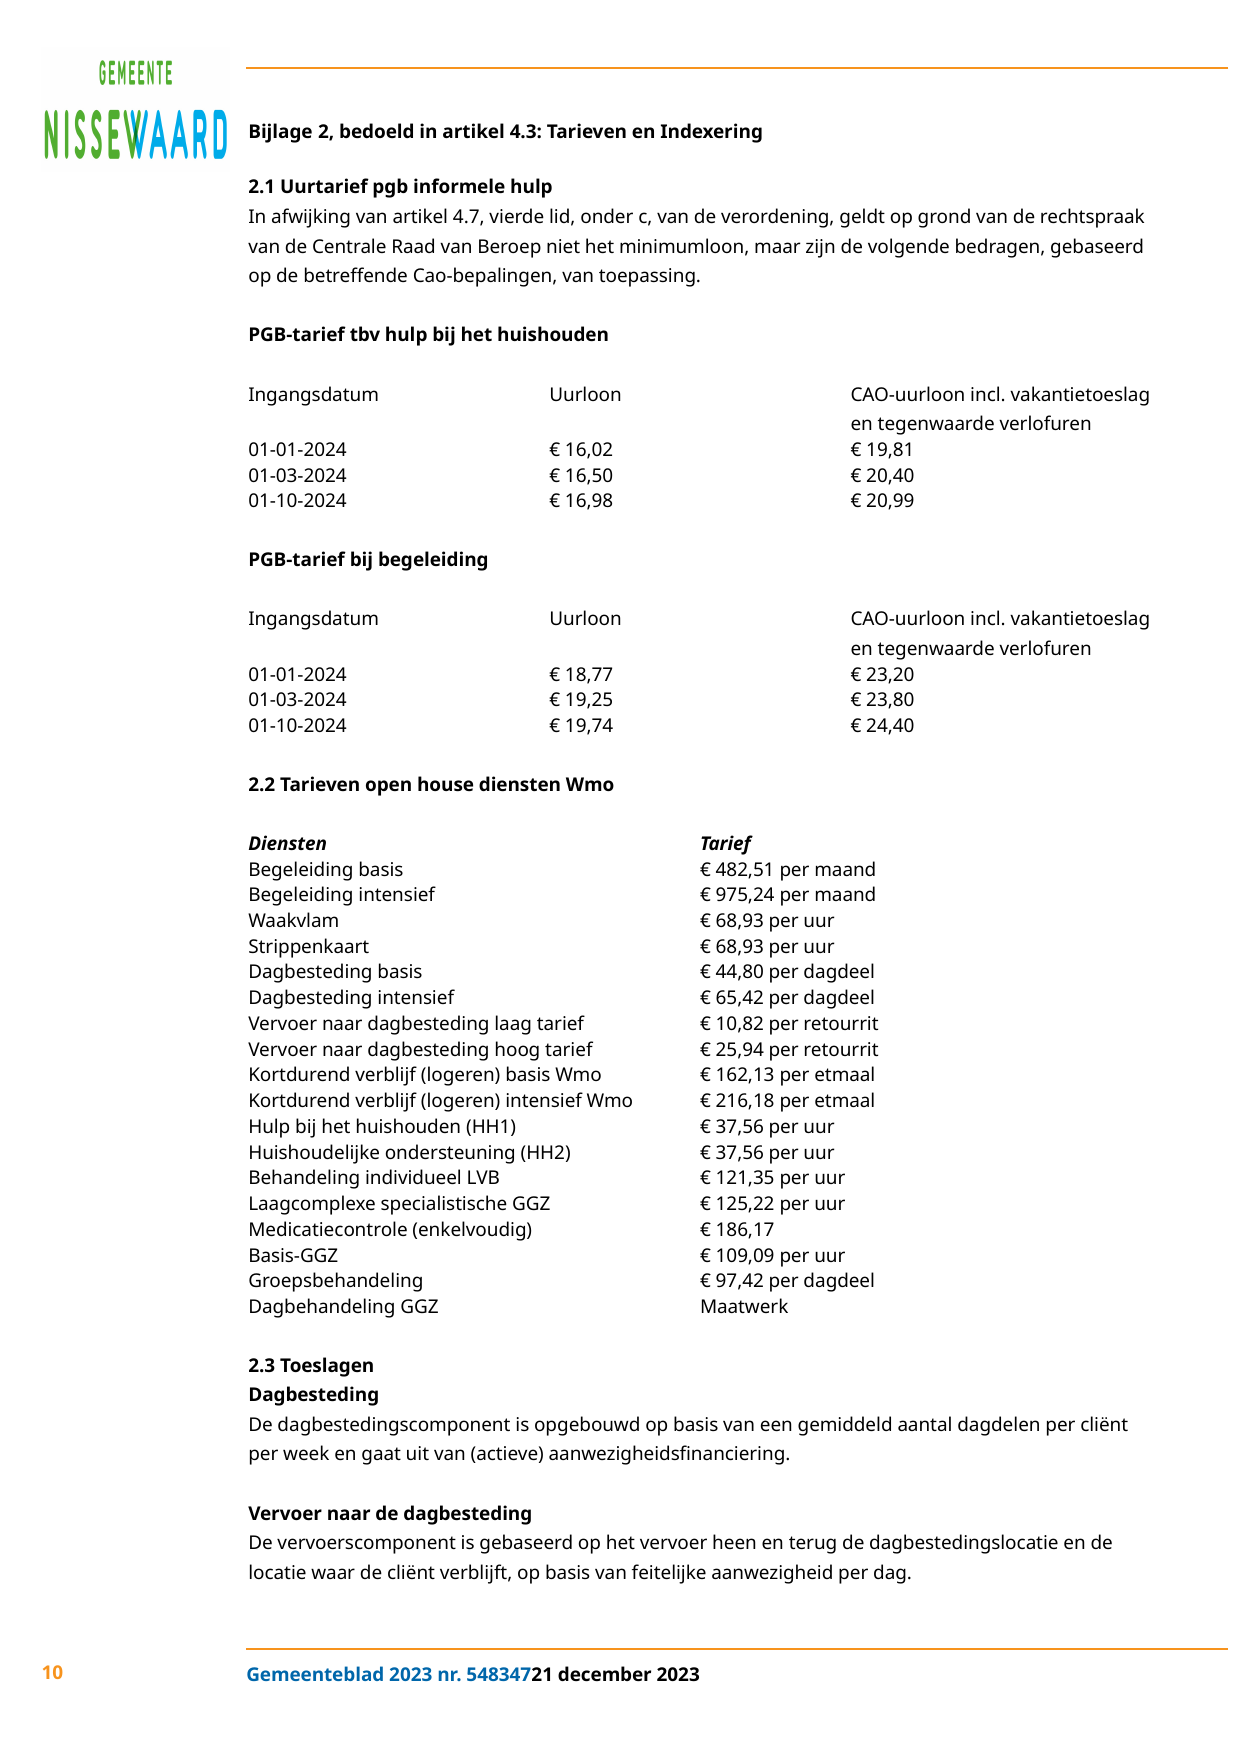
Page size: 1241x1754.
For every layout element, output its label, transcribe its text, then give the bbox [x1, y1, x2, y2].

table_cell € 25,94 per retourrit [700, 1036, 1152, 1062]
table_cell € 44,80 per dagdeel [700, 959, 1152, 984]
text De dagbestedingscomponent is opgebouwd op basis van een gemiddeld aantal dagdelen per cliënt per week en gaat uit van (actieve) aanwezigheidsfinanciering. [248, 1411, 1152, 1466]
table_cell Vervoer naar dagbesteding laag tarief [248, 1010, 700, 1036]
table_cell 01-01-2024 [248, 661, 549, 687]
table_cell € 20,99 [850, 488, 1152, 513]
table_cell Groepsbehandeling [248, 1268, 700, 1293]
table_cell € 19,81 [850, 436, 1152, 462]
text Dagbesteding [248, 1381, 1152, 1407]
text 2.1 Uurtarief pgb informele hulp [248, 174, 1152, 199]
table_cell Strippenkaart [248, 933, 700, 959]
table_cell € 109,09 per uur [700, 1242, 1152, 1267]
table_cell Dagbehandeling GGZ [248, 1293, 700, 1319]
table_cell € 18,77 [549, 661, 850, 687]
table_cell € 10,82 per retourrit [700, 1010, 1152, 1036]
table_cell € 20,40 [850, 462, 1152, 488]
table_cell Hulp bij het huishouden (HH1) [248, 1113, 700, 1139]
table_cell 01-01-2024 [248, 436, 549, 462]
table_cell € 16,98 [549, 488, 850, 513]
table_cell 01-03-2024 [248, 462, 549, 488]
table_cell Medicatiecontrole (enkelvoudig) [248, 1216, 700, 1242]
table_cell Waakvlam [248, 907, 700, 933]
table_cell Kortdurend verblijf (logeren) basis Wmo [248, 1062, 700, 1087]
table_cell Dagbesteding basis [248, 959, 700, 984]
table_cell € 162,13 per etmaal [700, 1062, 1152, 1087]
table_cell € 186,17 [700, 1216, 1152, 1242]
table_cell € 37,56 per uur [700, 1139, 1152, 1164]
table_cell Vervoer naar dagbesteding hoog tarief [248, 1036, 700, 1062]
table_cell € 68,93 per uur [700, 907, 1152, 933]
table_cell Kortdurend verblijf (logeren) intensief Wmo [248, 1088, 700, 1113]
table_cell Basis-GGZ [248, 1242, 700, 1267]
table_header Uurloon [549, 606, 850, 661]
table_cell € 19,74 [549, 712, 850, 738]
picture [41, 47, 231, 172]
table_cell Dagbesteding intensief [248, 985, 700, 1010]
table_cell € 16,02 [549, 436, 850, 462]
table_cell € 216,18 per etmaal [700, 1088, 1152, 1113]
table_cell € 37,56 per uur [700, 1113, 1152, 1139]
table_cell € 19,25 [549, 687, 850, 712]
table_header CAO-uurloon incl. vakantietoeslag en tegenwaarde verlofuren [850, 381, 1152, 436]
table_cell € 65,42 per dagdeel [700, 985, 1152, 1010]
text Bijlage 2, bedoeld in artikel 4.3: Tarieven en Indexering [248, 116, 1152, 144]
table_cell Huishoudelijke ondersteuning (HH2) [248, 1139, 700, 1164]
table_cell 01-03-2024 [248, 687, 549, 712]
table_cell Begeleiding basis [248, 856, 700, 882]
table_header Diensten [248, 830, 700, 856]
table_cell € 975,24 per maand [700, 882, 1152, 907]
text De vervoerscomponent is gebaseerd op het vervoer heen en terug de dagbestedingslocatie en de locatie waar de cliënt verblijft, op basis van feitelijke aanwezigheid per dag. [248, 1529, 1152, 1584]
text 2.2 Tarieven open house diensten Wmo [248, 771, 1152, 797]
text PGB-tarief bij begeleiding [248, 546, 1152, 572]
table_cell € 23,80 [850, 687, 1152, 712]
table_cell € 68,93 per uur [700, 933, 1152, 959]
table_cell 01-10-2024 [248, 712, 549, 738]
table_cell Begeleiding intensief [248, 882, 700, 907]
table_cell € 97,42 per dagdeel [700, 1268, 1152, 1293]
text In afwijking van artikel 4.7, vierde lid, onder c, van de verordening, geldt op grond van de rechtspraak van de Centrale Raad van Beroep niet het minimumloon, maar zijn de volgende bedragen, gebaseerd op de betreffende Cao-bepalingen, van toepassing. [248, 203, 1152, 288]
table_header Ingangsdatum [248, 381, 549, 436]
table_cell € 125,22 per uur [700, 1190, 1152, 1216]
table_header Tarief [700, 830, 1152, 856]
table_header Uurloon [549, 381, 850, 436]
text Vervoer naar de dagbesteding [248, 1500, 1152, 1525]
table_cell Maatwerk [700, 1293, 1152, 1319]
table_cell € 16,50 [549, 462, 850, 488]
table_cell € 482,51 per maand [700, 856, 1152, 882]
table_cell € 121,35 per uur [700, 1165, 1152, 1190]
table_header Ingangsdatum [248, 606, 549, 661]
table_cell Laagcomplexe specialistische GGZ [248, 1190, 700, 1216]
table_cell € 23,20 [850, 661, 1152, 687]
table_cell 01-10-2024 [248, 488, 549, 513]
text PGB-tarief tbv hulp bij het huishouden [248, 322, 1152, 347]
table_cell € 24,40 [850, 712, 1152, 738]
table_header CAO-uurloon incl. vakantietoeslag en tegenwaarde verlofuren [850, 606, 1152, 661]
table_cell Behandeling individueel LVB [248, 1165, 700, 1190]
text 2.3 Toeslagen [248, 1352, 1152, 1377]
